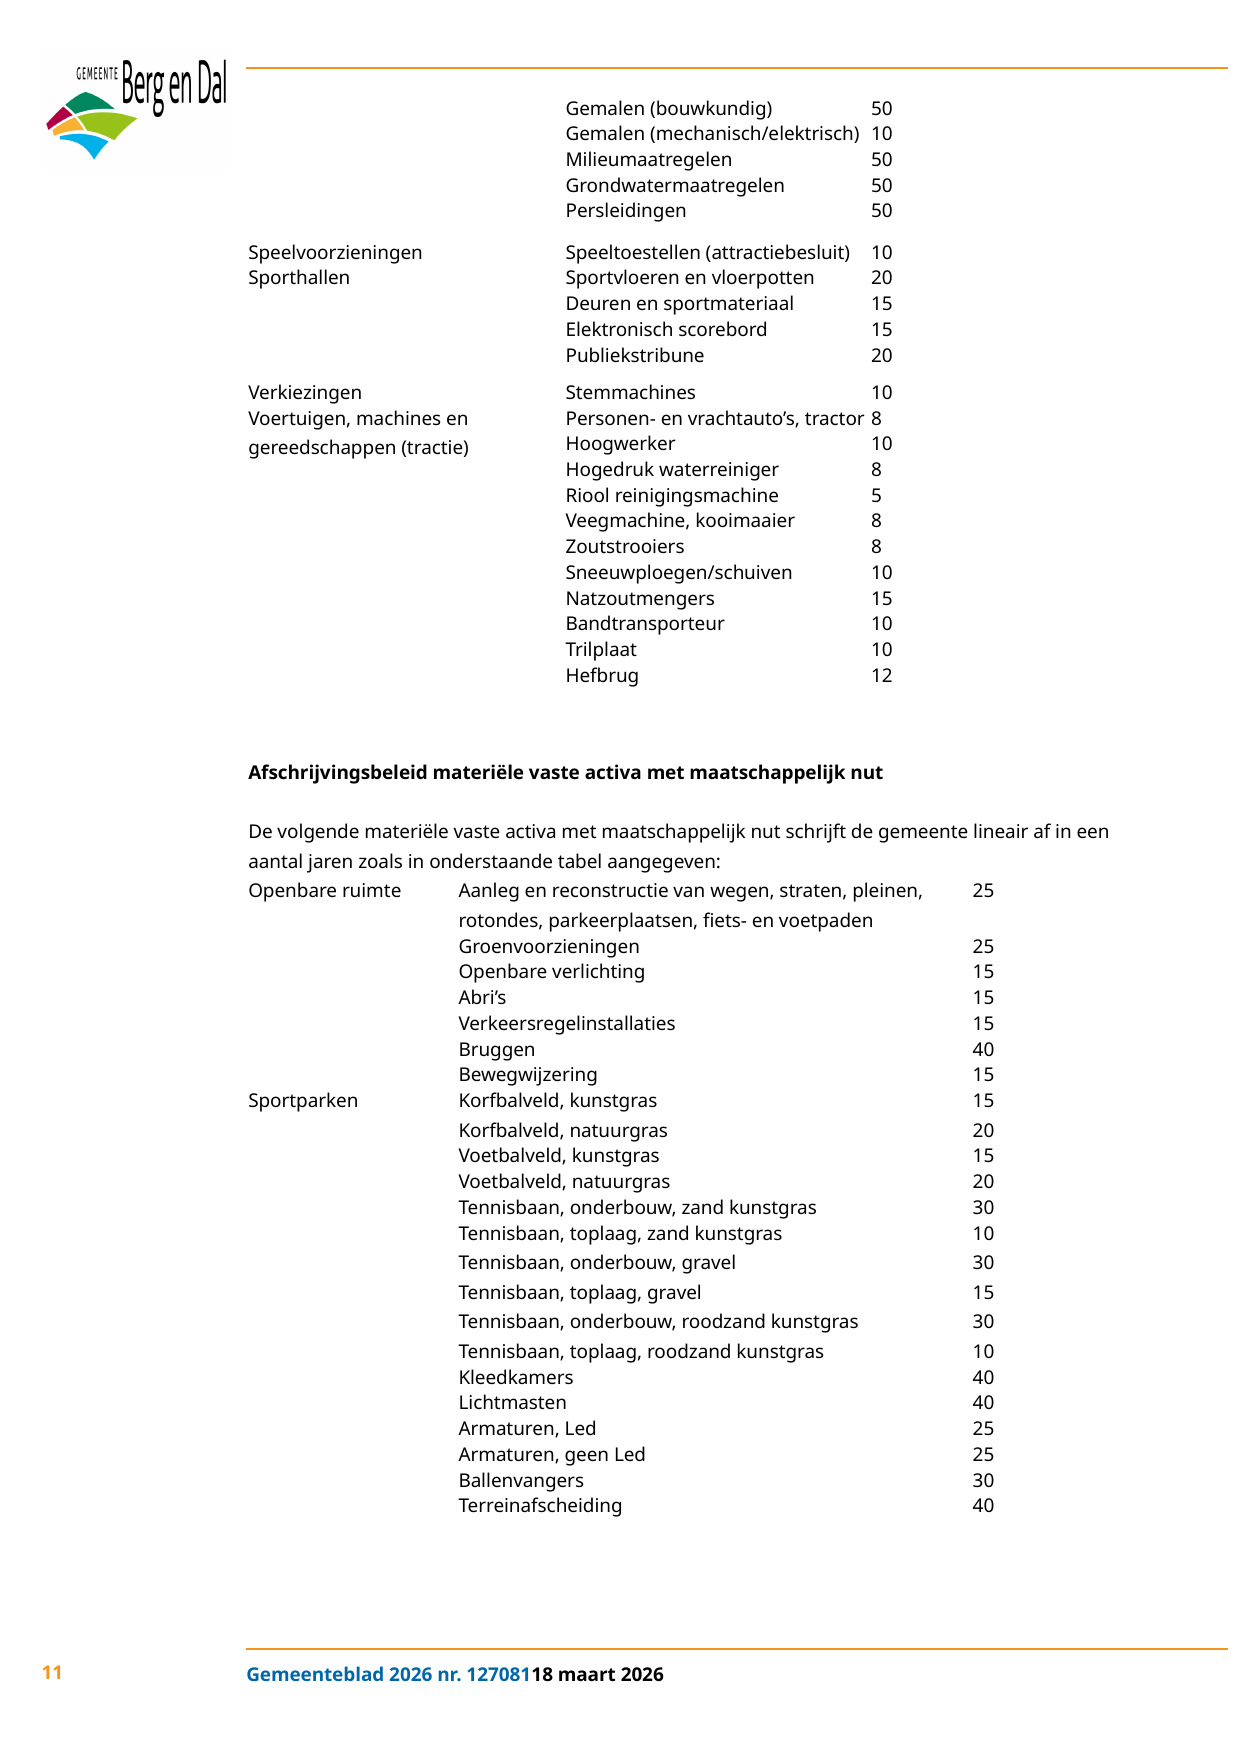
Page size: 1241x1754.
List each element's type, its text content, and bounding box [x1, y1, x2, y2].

table_cell 25 [973, 1415, 1152, 1441]
table_cell [248, 95, 565, 239]
table_cell Riool reinigingsmachine [565, 482, 871, 508]
table_header Openbare ruimte [248, 878, 458, 1087]
table_cell Tennisbaan, onderbouw, zand kunstgras [458, 1194, 972, 1220]
table_cell 50 [871, 172, 1152, 198]
table_cell 15 [871, 585, 1152, 611]
table_header 25 [973, 878, 1152, 933]
table_cell 10 [871, 121, 1152, 146]
picture [41, 47, 231, 172]
table_cell 40 [973, 1390, 1152, 1415]
table_cell Abri’s [458, 984, 972, 1010]
table_cell Hoogwerker [565, 431, 871, 456]
table_cell 10 30 15 30 10 [973, 1220, 1152, 1364]
table_cell Voertuigen, machines en gereedschappen (tractie) [248, 405, 565, 726]
text Afschrijvingsbeleid materiële vaste activa met maatschappelijk nut [248, 759, 1152, 785]
table_cell Tennisbaan, toplaag, zand kunstgras Tennisbaan, onderbouw, gravel Tennisbaan, toplaag, gravel Tennisbaan, onderbouw, roodzand kunstgras Tennisbaan, toplaag, roodzand kunstgras [458, 1220, 972, 1364]
table_cell Sneeuwploegen/schuiven [565, 559, 871, 585]
table_cell 20 [871, 265, 1152, 290]
table_cell 50 [871, 146, 1152, 172]
table_cell 8 [871, 405, 1152, 431]
table_cell 15 [973, 1010, 1152, 1036]
table_cell Voetbalveld, natuurgras [458, 1168, 972, 1194]
table_cell 50 [871, 95, 1152, 121]
table_cell 40 [973, 1493, 1152, 1518]
table_cell Deuren en sportmateriaal [565, 290, 871, 316]
table_cell 12 [871, 662, 1152, 726]
table_cell Armaturen, geen Led [458, 1441, 972, 1467]
table_cell 10 [871, 431, 1152, 456]
table_cell Verkiezingen [248, 379, 565, 405]
table_cell Gemalen (bouwkundig) [565, 95, 871, 121]
table_cell Personen- en vrachtauto’s, tractor [565, 405, 871, 431]
table_cell Terreinafscheiding [458, 1493, 972, 1518]
table_cell Bandtransporteur [565, 611, 871, 636]
table_cell 8 [871, 508, 1152, 533]
table_cell 15 [973, 959, 1152, 984]
table_cell Publiekstribune [565, 342, 871, 379]
table_cell Korfbalveld, kunstgras Korfbalveld, natuurgras [458, 1087, 972, 1143]
table_cell 15 [973, 1143, 1152, 1168]
table_cell Groenvoorzieningen [458, 933, 972, 959]
table_cell Sportvloeren en vloerpotten [565, 265, 871, 290]
table_cell 10 [871, 636, 1152, 662]
table_cell Bewegwijzering [458, 1062, 972, 1087]
table_cell Bruggen [458, 1036, 972, 1062]
table_cell Lichtmasten [458, 1390, 972, 1415]
text De volgende materiële vaste activa met maatschappelijk nut schrijft de gemeente lineair af in een aantal jaren zoals in onderstaande tabel aangegeven: [248, 818, 1152, 874]
table_cell Armaturen, Led [458, 1415, 972, 1441]
table_cell Sporthallen [248, 265, 565, 379]
table_cell Speelvoorzieningen [248, 239, 565, 264]
table_cell 15 [871, 316, 1152, 342]
table_cell 15 [973, 984, 1152, 1010]
table_cell 8 [871, 534, 1152, 559]
table_cell 30 [973, 1467, 1152, 1492]
table_cell Elektronisch scorebord [565, 316, 871, 342]
table_cell Ballenvangers [458, 1467, 972, 1492]
table_cell 20 [871, 342, 1152, 379]
table_cell 10 [871, 379, 1152, 405]
table_cell Openbare verlichting [458, 959, 972, 984]
table_cell Speeltoestellen (attractiebesluit) [565, 239, 871, 264]
table_cell Natzoutmengers [565, 585, 871, 611]
table_cell 5 [871, 482, 1152, 508]
table_cell 20 [973, 1168, 1152, 1194]
table_cell Sportparken [248, 1087, 458, 1518]
table_cell 8 [871, 456, 1152, 482]
table_cell Kleedkamers [458, 1364, 972, 1389]
table_cell 10 [871, 559, 1152, 585]
table_cell 25 [973, 933, 1152, 959]
table_cell 50 [871, 198, 1152, 239]
table_cell Stemmachines [565, 379, 871, 405]
table_cell 15 20 [973, 1087, 1152, 1143]
table_cell 25 [973, 1441, 1152, 1467]
table_cell Veegmachine, kooimaaier [565, 508, 871, 533]
table_cell Grondwatermaatregelen [565, 172, 871, 198]
table_cell Voetbalveld, kunstgras [458, 1143, 972, 1168]
table_cell 15 [973, 1062, 1152, 1087]
table_cell 15 [871, 290, 1152, 316]
table_cell Hefbrug [565, 662, 871, 726]
table_cell Zoutstrooiers [565, 534, 871, 559]
table_cell 10 [871, 611, 1152, 636]
table_cell Hogedruk waterreiniger [565, 456, 871, 482]
table_cell Milieumaatregelen [565, 146, 871, 172]
table_cell 40 [973, 1364, 1152, 1389]
table_cell Gemalen (mechanisch/elektrisch) [565, 121, 871, 146]
table_cell Persleidingen [565, 198, 871, 239]
table_cell 40 [973, 1036, 1152, 1062]
table_cell Verkeersregelinstallaties [458, 1010, 972, 1036]
table_cell Trilplaat [565, 636, 871, 662]
table_header Aanleg en reconstructie van wegen, straten, pleinen, rotondes, parkeerplaatsen, fiets- en voetpaden [458, 878, 972, 933]
table_cell 10 [871, 239, 1152, 264]
table_cell 30 [973, 1194, 1152, 1220]
